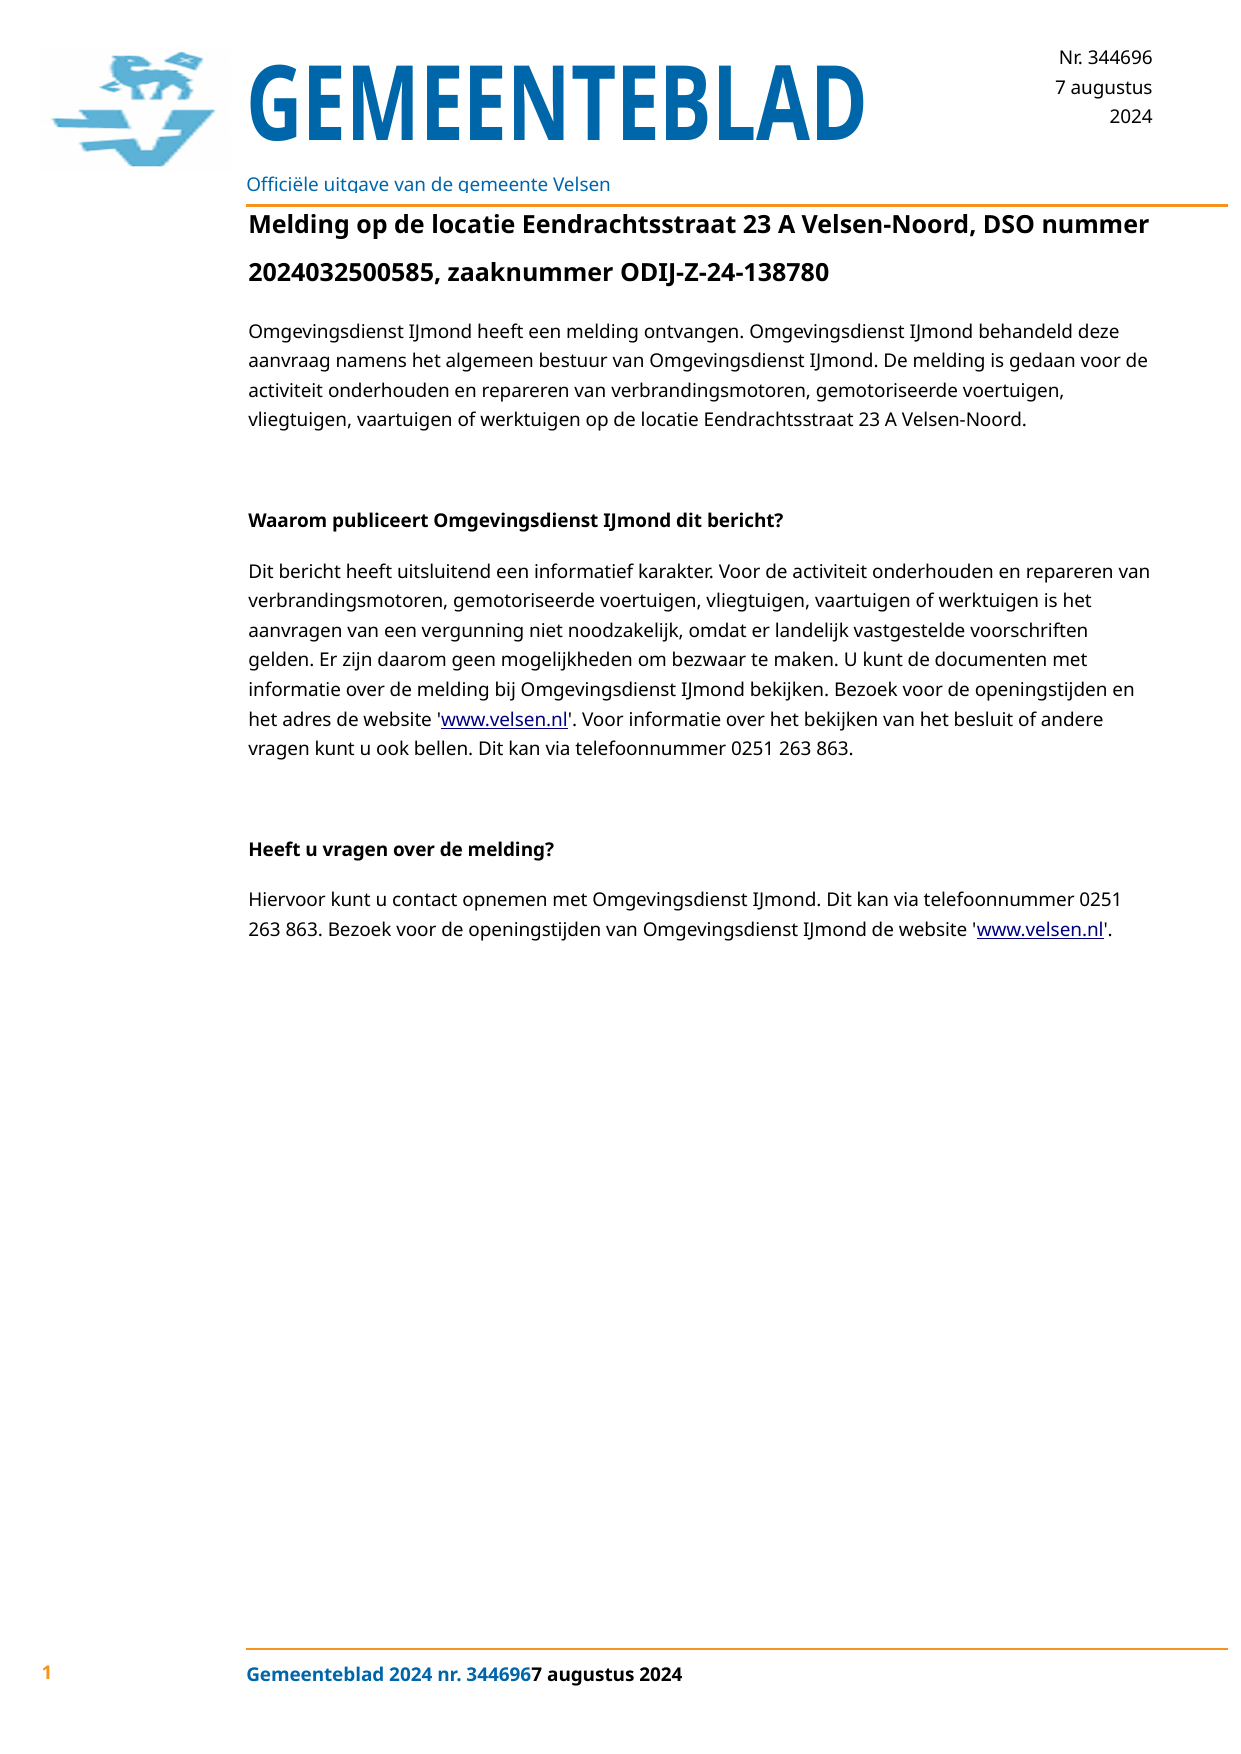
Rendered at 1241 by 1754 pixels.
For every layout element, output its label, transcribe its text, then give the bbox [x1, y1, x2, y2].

text Melding op de locatie Eendrachtsstraat 23 A Velsen-Noord, DSO nummer 2024032500585, zaaknummer ODIJ-Z-24-138780 [248, 207, 1152, 288]
text Omgevingsdienst IJmond heeft een melding ontvangen. Omgevingsdienst IJmond behandeld deze aanvraag namens het algemeen bestuur van Omgevingsdienst IJmond. De melding is gedaan voor de activiteit onderhouden en repareren van verbrandingsmotoren, gemotoriseerde voertuigen, vliegtuigen, vaartuigen of werktuigen op de locatie Eendrachtsstraat 23 A Velsen-Noord. [248, 318, 1152, 432]
picture [41, 47, 231, 172]
text Hiervoor kunt u contact opnemen met Omgevingsdienst IJmond. Dit kan via telefoonnummer 0251 263 863. Bezoek voor de openingstijden van Omgevingsdienst IJmond de website 'www.velsen.nl'. [248, 887, 1152, 942]
text Heeft u vragen over de melding? [248, 836, 1152, 862]
text Dit bericht heeft uitsluitend een informatief karakter. Voor de activiteit onderhouden en repareren van verbrandingsmotoren, gemotoriseerde voertuigen, vliegtuigen, vaartuigen of werktuigen is het aanvragen van een vergunning niet noodzakelijk, omdat er landelijk vastgestelde voorschriften gelden. Er zijn daarom geen mogelijkheden om bezwaar te maken. U kunt de documenten met informatie over de melding bij Omgevingsdienst IJmond bekijken. Bezoek voor de openingstijden en het adres de website 'www.velsen.nl'. Voor informatie over het bekijken van het besluit of andere vragen kunt u ook bellen. Dit kan via telefoonnummer 0251 263 863. [248, 558, 1152, 761]
text Waarom publiceert Omgevingsdienst IJmond dit bericht? [248, 507, 1152, 533]
